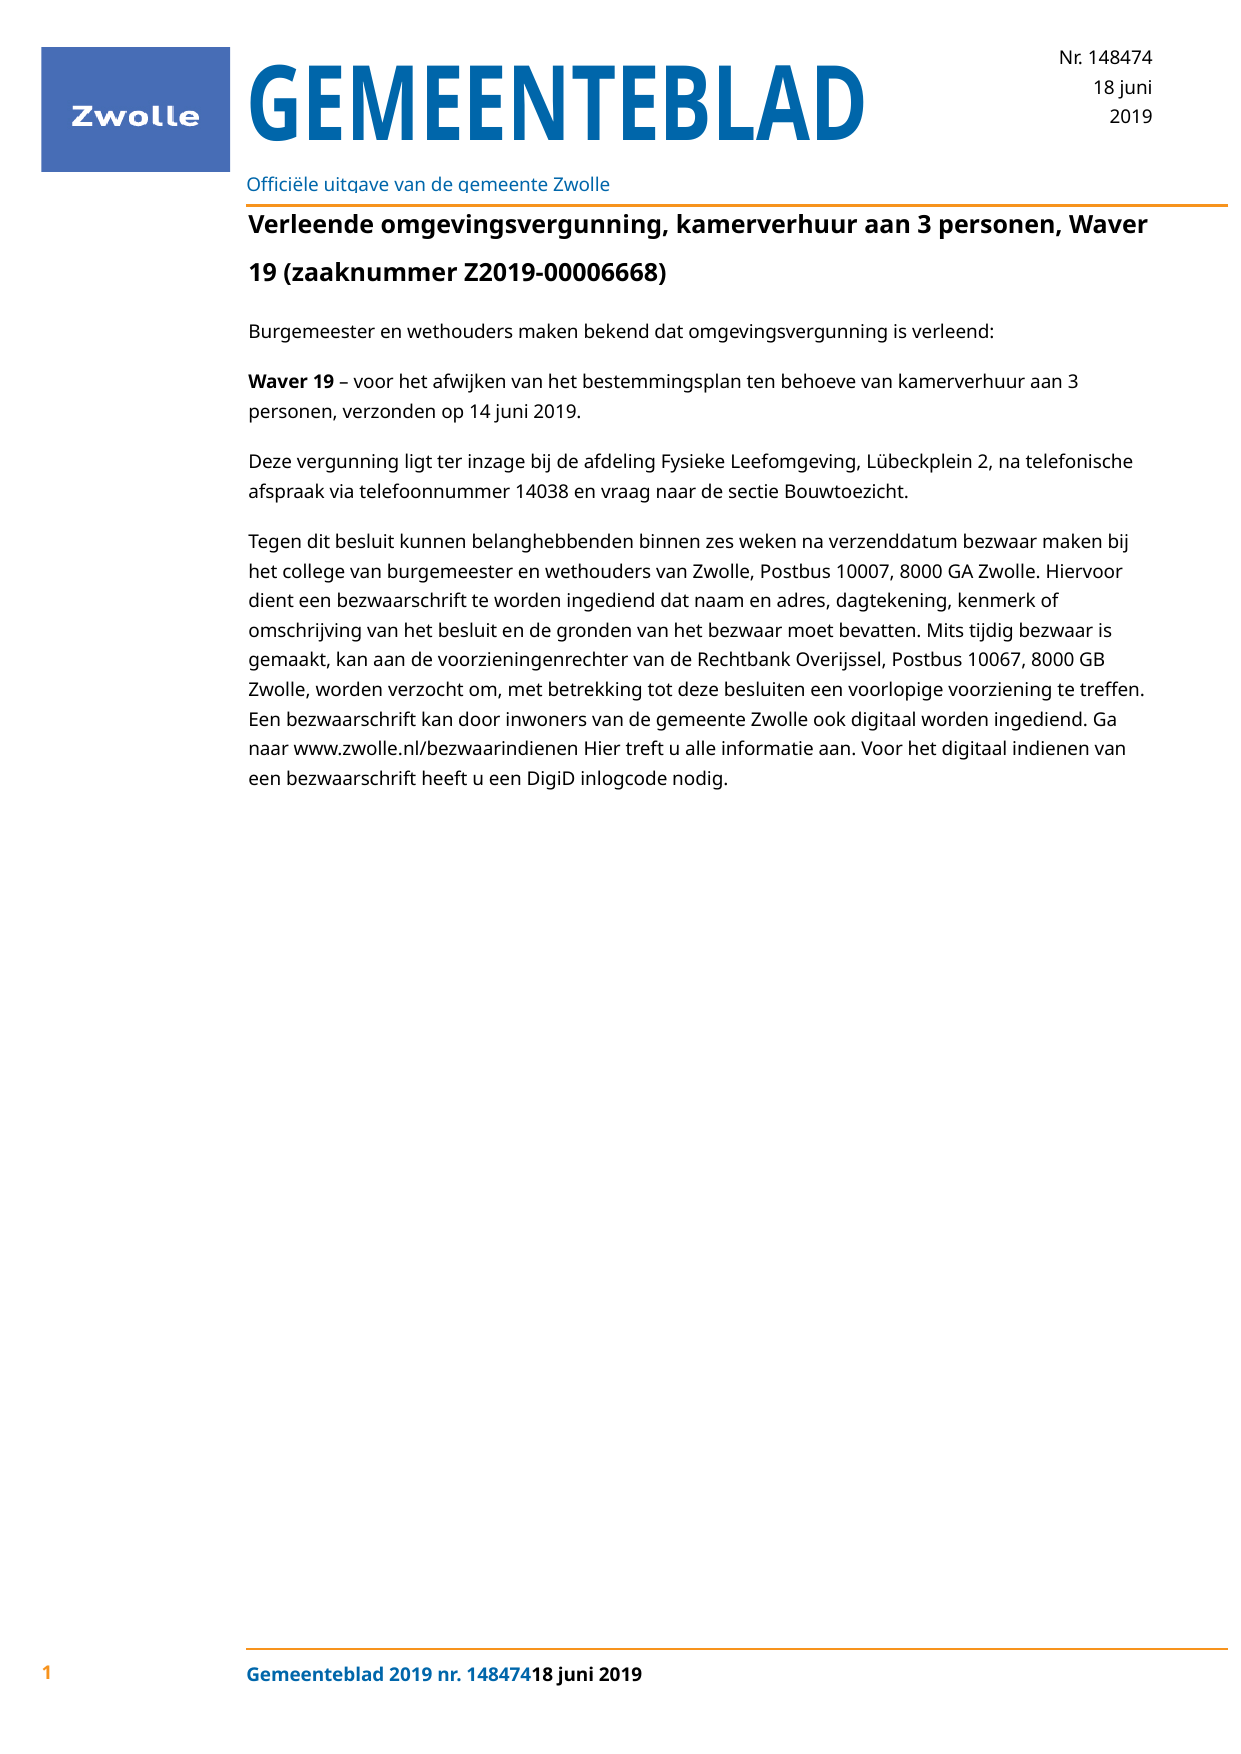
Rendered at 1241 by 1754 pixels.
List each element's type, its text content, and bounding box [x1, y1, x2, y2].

text Burgemeester en wethouders maken bekend dat omgevingsvergunning is verleend: [248, 318, 1152, 344]
text Verleende omgevingsvergunning, kamerverhuur aan 3 personen, Waver 19 (zaaknummer Z2019-00006668) [248, 207, 1152, 288]
picture [41, 47, 231, 172]
text Waver 19 – voor het afwijken van het bestemmingsplan ten behoeve van kamerverhuur aan 3 personen, verzonden op 14 juni 2019. [248, 368, 1152, 424]
text Deze vergunning ligt ter inzage bij de afdeling Fysieke Leefomgeving, Lübeckplein 2, na telefonische afspraak via telefoonnummer 14038 en vraag naar de sectie Bouwtoezicht. [248, 448, 1152, 504]
text Tegen dit besluit kunnen belanghebbenden binnen zes weken na verzenddatum bezwaar maken bij het college van burgemeester en wethouders van Zwolle, Postbus 10007, 8000 GA Zwolle. Hiervoor dient een bezwaarschrift te worden ingediend dat naam en adres, dagtekening, kenmerk of omschrijving van het besluit en de gronden van het bezwaar moet bevatten. Mits tijdig bezwaar is gemaakt, kan aan de voorzieningenrechter van de Rechtbank Overijssel, Postbus 10067, 8000 GB Zwolle, worden verzocht om, met betrekking tot deze besluiten een voorlopige voorziening te treffen. Een bezwaarschrift kan door inwoners van de gemeente Zwolle ook digitaal worden ingediend. Ga naar www.zwolle.nl/bezwaarindienen Hier treft u alle informatie aan. Voor het digitaal indienen van een bezwaarschrift heeft u een DigiD inlogcode nodig. [248, 528, 1152, 791]
